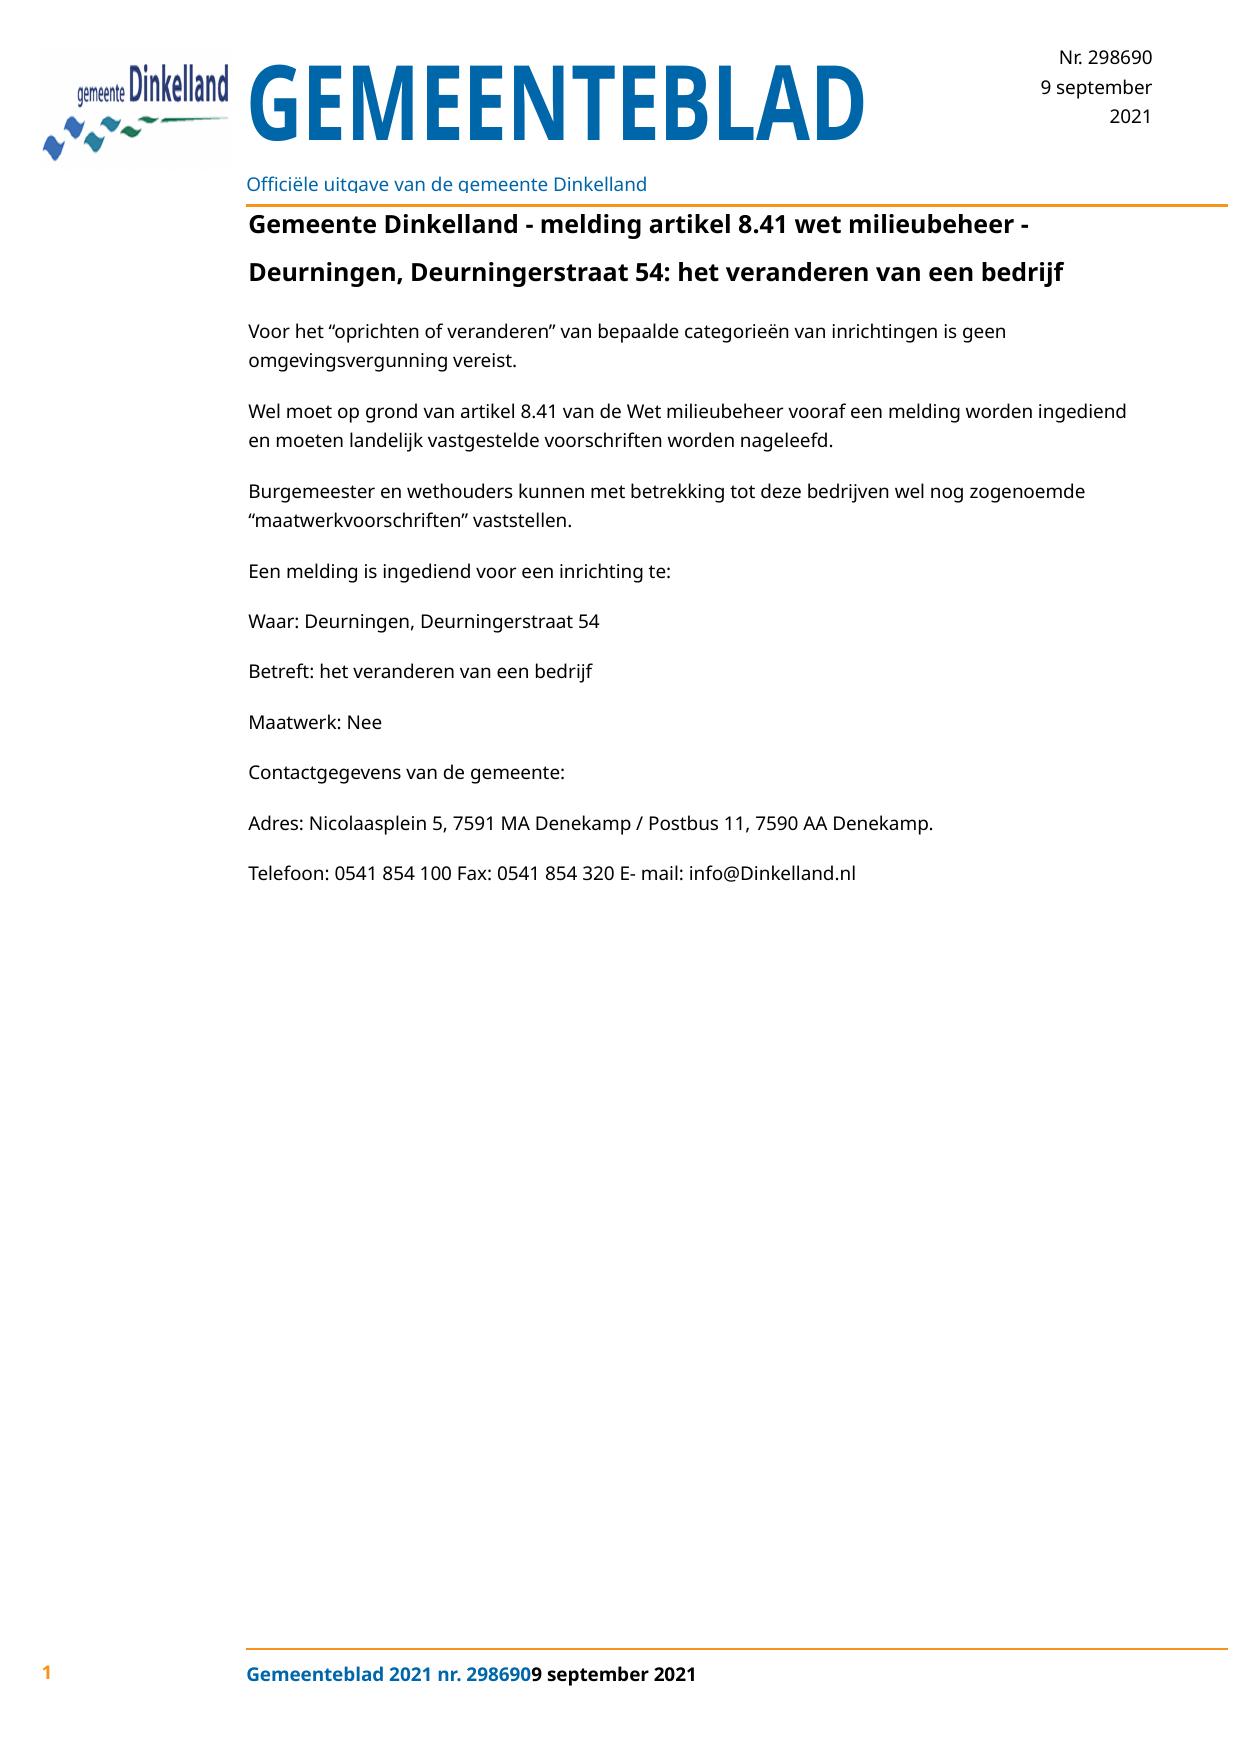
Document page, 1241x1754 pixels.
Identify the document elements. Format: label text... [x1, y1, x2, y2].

picture [41, 47, 231, 172]
text Gemeente Dinkelland - melding artikel 8.41 wet milieubeheer - Deurningen, Deurningerstraat 54: het veranderen van een bedrijf [248, 207, 1152, 288]
text Telefoon: 0541 854 100 Fax: 0541 854 320 E- mail: info@Dinkelland.nl [248, 860, 1152, 886]
text Contactgegevens van de gemeente: [248, 759, 1152, 785]
text Betreft: het veranderen van een bedrijf [248, 659, 1152, 684]
text Waar: Deurningen, Deurningerstraat 54 [248, 608, 1152, 634]
text Maatwerk: Nee [248, 709, 1152, 735]
text Burgemeester en wethouders kunnen met betrekking tot deze bedrijven wel nog zogenoemde “maatwerkvoorschriften” vaststellen. [248, 478, 1152, 533]
text Wel moet op grond van artikel 8.41 van de Wet milieubeheer vooraf een melding worden ingediend en moeten landelijk vastgestelde voorschriften worden nageleefd. [248, 398, 1152, 453]
text Adres: Nicolaasplein 5, 7591 MA Denekamp / Postbus 11, 7590 AA Denekamp. [248, 810, 1152, 836]
text Een melding is ingediend voor een inrichting te: [248, 558, 1152, 584]
text Voor het “oprichten of veranderen” van bepaalde categorieën van inrichtingen is geen omgevingsvergunning vereist. [248, 318, 1152, 373]
